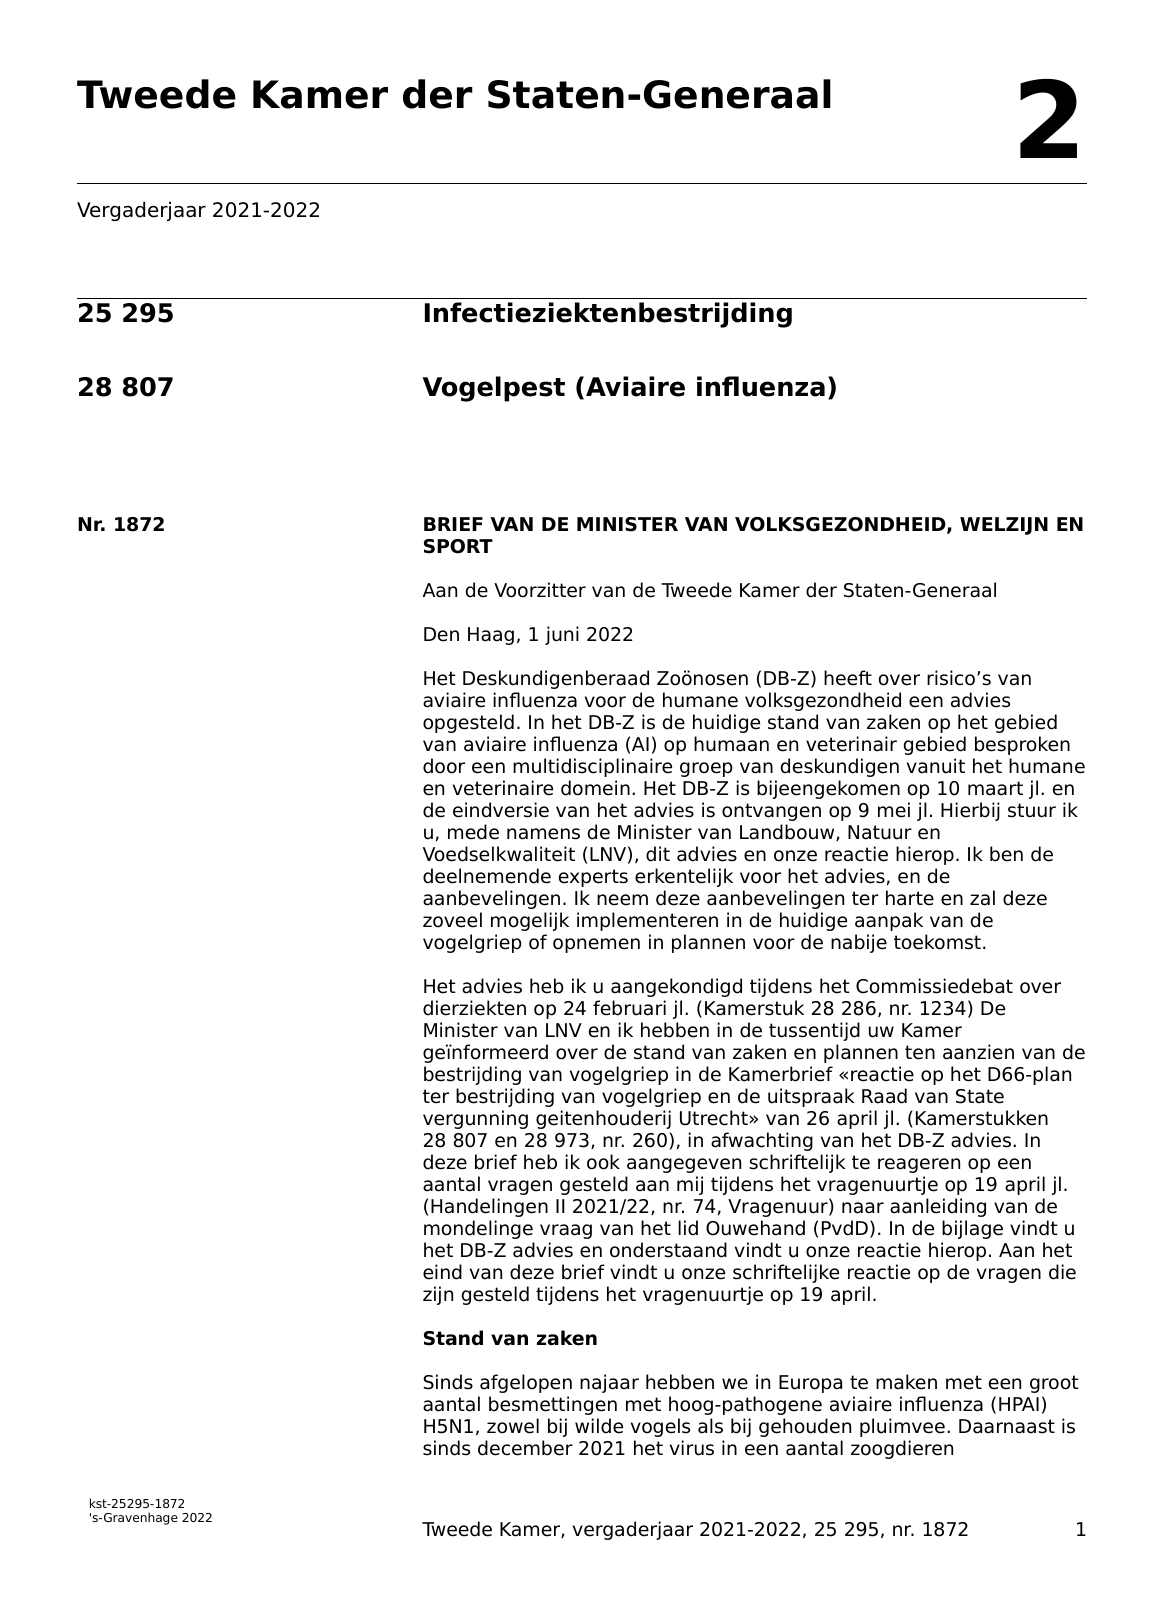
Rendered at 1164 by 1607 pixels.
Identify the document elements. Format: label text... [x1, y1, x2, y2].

text Het advies heb ik u aangekondigd tijdens het Commissiedebat over dierziekten op 24 februari jl. (Kamerstuk 28 286, nr. 1234) De Minister van LNV en ik hebben in de tussentijd uw Kamer geïnformeerd over de stand van zaken en plannen ten aanzien van de bestrijding van vogelgriep in de Kamerbrief «reactie op het D66-plan ter bestrijding van vogelgriep en de uitspraak Raad van State vergunning geitenhouderij Utrecht» van 26 april jl. (Kamerstukken 28 807 en 28 973, nr. 260), in afwachting van het DB-Z advies. In deze brief heb ik ook aangegeven schriftelijk te reageren op een aantal vragen gesteld aan mij tijdens het vragenuurtje op 19 april jl. (Handelingen II 2021/22, nr. 74, Vragenuur) naar aanleiding van de mondelinge vraag van het lid Ouwehand (PvdD). In de bijlage vindt u het DB-Z advies en onderstaand vindt u onze reactie hierop. Aan het eind van deze brief vindt u onze schriftelijke reactie op de vragen die zijn gesteld tijdens het vragenuurtje op 19 april. [422, 976, 1087, 1306]
text Het Deskundigenberaad Zoönosen (DB-Z) heeft over risico’s van aviaire influenza voor de humane volksgezondheid een advies opgesteld. In het DB-Z is de huidige stand van zaken op het gebied van aviaire influenza (AI) op humaan en veterinair gebied besproken door een multidisciplinaire groep van deskundigen vanuit het humane en veterinaire domein. Het DB-Z is bijeengekomen op 10 maart jl. en de eindversie van het advies is ontvangen op 9 mei jl. Hierbij stuur ik u, mede namens de Minister van Landbouw, Natuur en Voedselkwaliteit (LNV), dit advies en onze reactie hierop. Ik ben de deelnemende experts erkentelijk voor het advies, en de aanbevelingen. Ik neem deze aanbevelingen ter harte en zal deze zoveel mogelijk implementeren in de huidige aanpak van de vogelgriep of opnemen in plannen voor de nabije toekomst. [422, 668, 1087, 954]
table_cell Vergaderjaar 2021-2022 [77, 184, 1087, 298]
subtitle Nr. 1872 BRIEF VAN DE MINISTER VAN VOLKSGEZONDHEID, WELZIJN EN SPORT [77, 514, 1087, 558]
text Den Haag, 1 juni 2022 [422, 624, 1087, 646]
subtitle Stand van zaken [422, 1328, 1087, 1350]
text Sinds afgelopen najaar hebben we in Europa te maken met een groot aantal besmettingen met hoog-pathogene aviaire influenza (HPAI) H5N1, zowel bij wilde vogels als bij gehouden pluimvee. Daarnaast is sinds december 2021 het virus in een aantal zoogdieren [422, 1372, 1087, 1460]
subtitle 25 295 Infectieziektenbestrijding [77, 299, 1087, 329]
subtitle 28 807 Vogelpest (Aviaire influenza) [77, 373, 1087, 403]
text kst-25295-1872 [88, 1497, 323, 1511]
text 's-Gravenhage 2022 [88, 1511, 323, 1525]
table_header Tweede Kamer der Staten-Generaal [77, 59, 886, 183]
text Aan de Voorzitter van de Tweede Kamer der Staten-Generaal [422, 580, 1087, 602]
table_header 2 [886, 59, 1087, 183]
